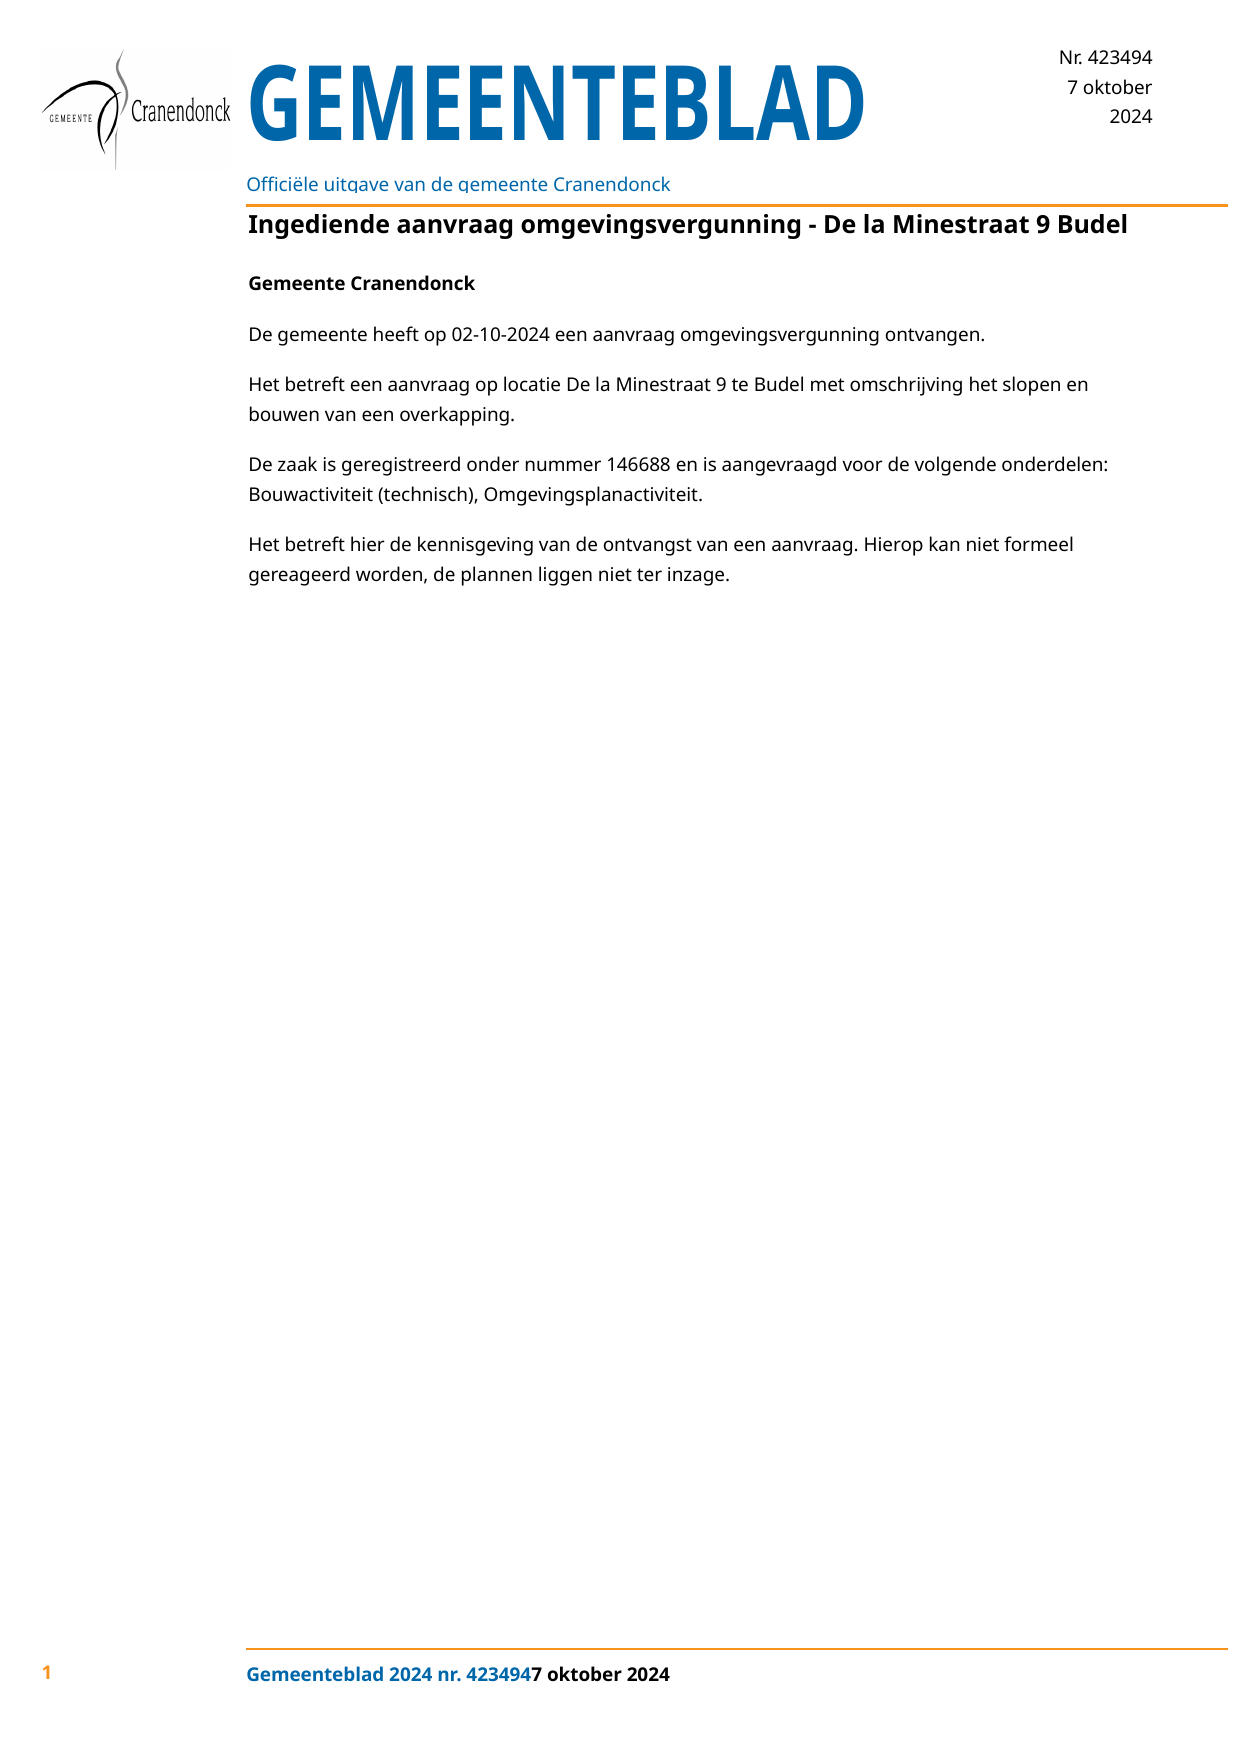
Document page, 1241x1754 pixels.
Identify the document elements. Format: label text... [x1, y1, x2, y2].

picture [41, 47, 231, 172]
text De gemeente heeft op 02-10-2024 een aanvraag omgevingsvergunning ontvangen. [248, 321, 1152, 346]
text De zaak is geregistreerd onder nummer 146688 en is aangevraagd voor de volgende onderdelen: Bouwactiviteit (technisch), Omgevingsplanactiviteit. [248, 451, 1152, 506]
text Het betreft een aanvraag op locatie De la Minestraat 9 te Budel met omschrijving het slopen en bouwen van een overkapping. [248, 371, 1152, 426]
text Het betreft hier de kennisgeving van de ontvangst van een aanvraag. Hierop kan niet formeel gereageerd worden, de plannen liggen niet ter inzage. [248, 531, 1152, 586]
text Ingediende aanvraag omgevingsvergunning - De la Minestraat 9 Budel [248, 207, 1152, 241]
text Gemeente Cranendonck [248, 270, 1152, 296]
